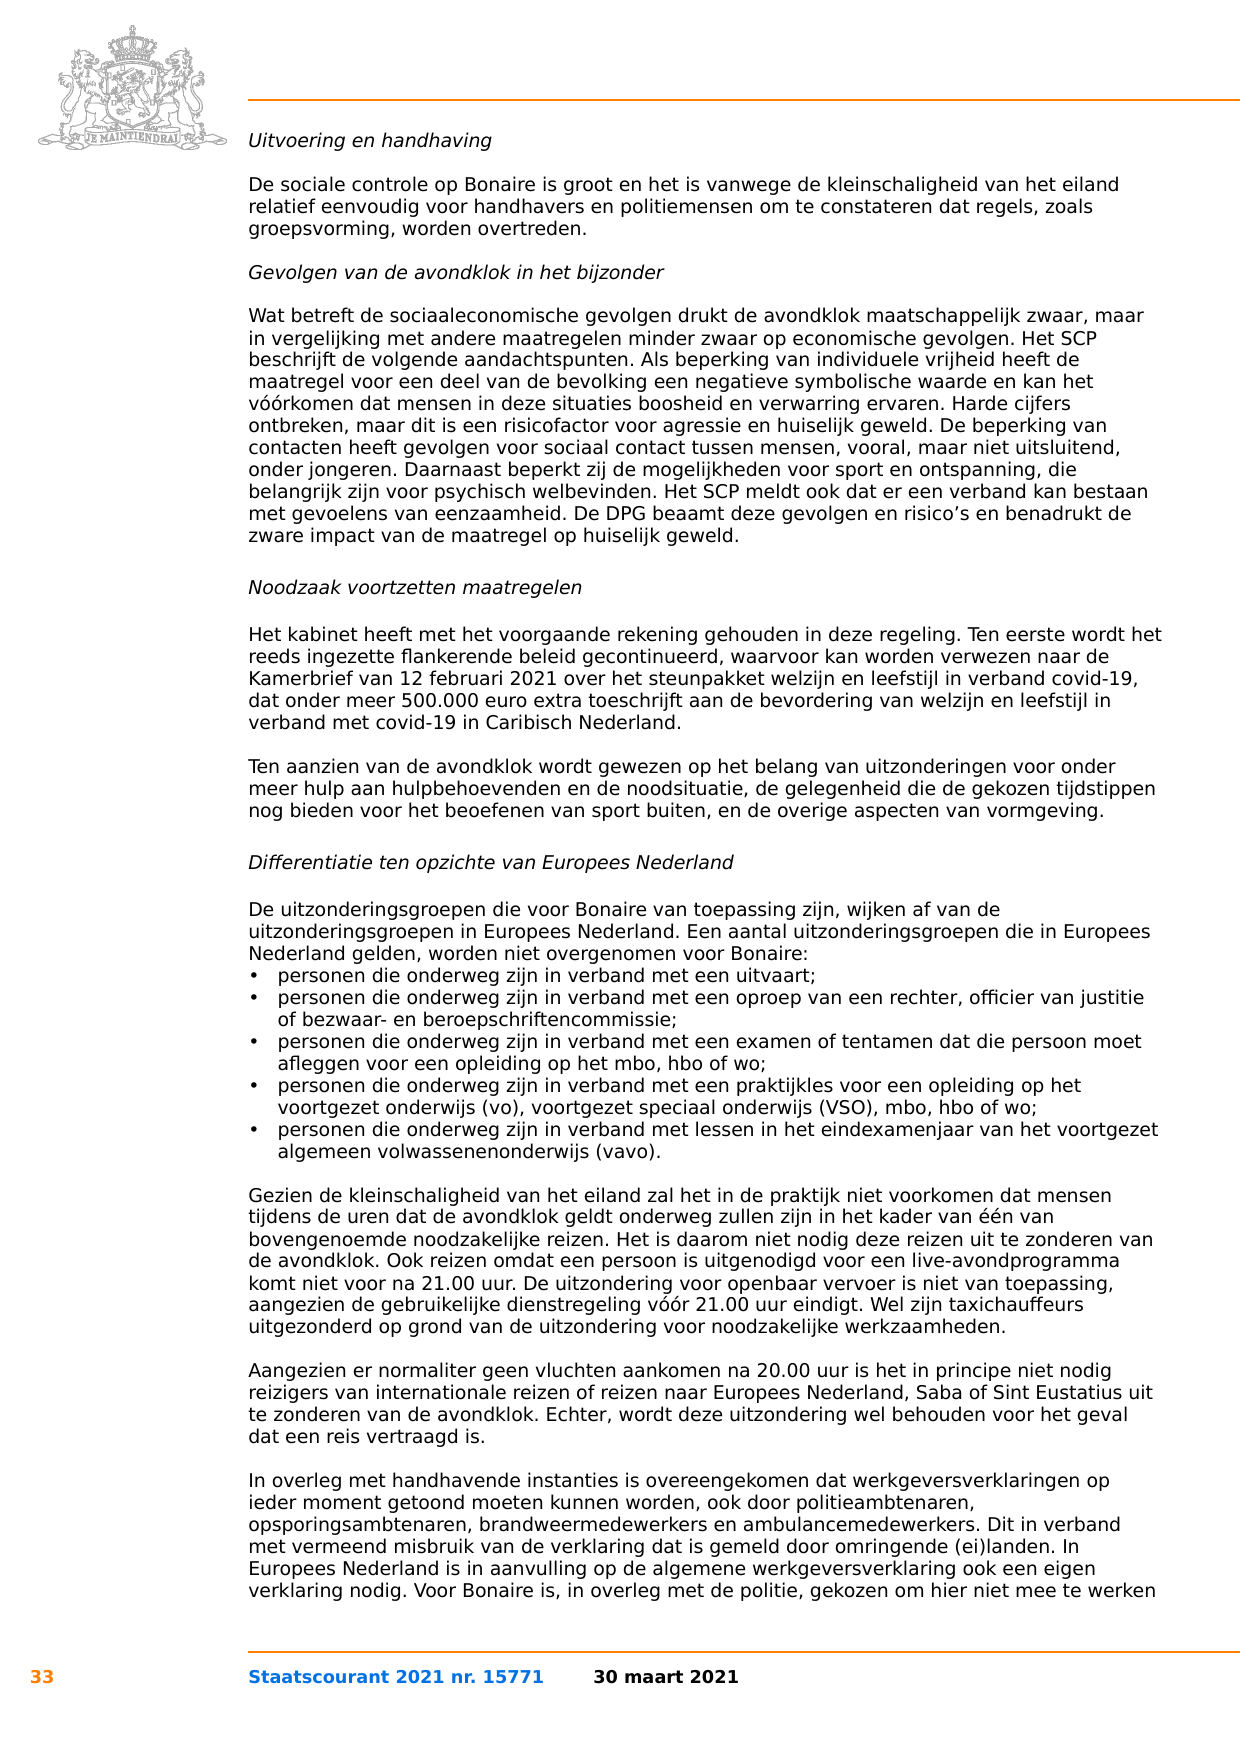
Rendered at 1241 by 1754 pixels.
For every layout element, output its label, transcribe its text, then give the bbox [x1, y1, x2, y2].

text Aangezien er normaliter geen vluchten aankomen na 20.00 uur is het in principe niet nodig reizigers van internationale reizen of reizen naar Europees Nederland, Saba of Sint Eustatius uit te zonderen van de avondklok. Echter, wordt deze uitzondering wel behouden voor het geval dat een reis vertraagd is. [248, 1360, 1163, 1448]
text In overleg met handhavende instanties is overeengekomen dat werkgeversverklaringen op ieder moment getoond moeten kunnen worden, ook door politieambtenaren, opsporingsambtenaren, brandweermedewerkers en ambulancemedewerkers. Dit in verband met vermeend misbruik van de verklaring dat is gemeld door omringende (ei)landen. In Europees Nederland is in aanvulling op de algemene werkgeversverklaring ook een eigen verklaring nodig. Voor Bonaire is, in overleg met de politie, gekozen om hier niet mee te werken [248, 1470, 1163, 1602]
text De uitzonderingsgroepen die voor Bonaire van toepassing zijn, wijken af van de uitzonderingsgroepen in Europees Nederland. Een aantal uitzonderingsgroepen die in Europees Nederland gelden, worden niet overgenomen voor Bonaire: [248, 899, 1163, 965]
subtitle Gevolgen van de avondklok in het bijzonder [248, 262, 1163, 283]
subtitle Noodzaak voortzetten maatregelen [248, 577, 1163, 599]
picture [38, 25, 227, 150]
text • personen die onderweg zijn in verband met een oproep van een rechter, officier van justitie of bezwaar- en beroepschriftencommissie; [248, 987, 1163, 1031]
text • personen die onderweg zijn in verband met een uitvaart; [248, 965, 1163, 987]
text Wat betreft de sociaaleconomische gevolgen drukt de avondklok maatschappelijk zwaar, maar in vergelijking met andere maatregelen minder zwaar op economische gevolgen. Het SCP beschrijft de volgende aandachtspunten. Als beperking van individuele vrijheid heeft de maatregel voor een deel van de bevolking een negatieve symbolische waarde en kan het vóórkomen dat mensen in deze situaties boosheid en verwarring ervaren. Harde cijfers ontbreken, maar dit is een risicofactor voor agressie en huiselijk geweld. De beperking van contacten heeft gevolgen voor sociaal contact tussen mensen, vooral, maar niet uitsluitend, onder jongeren. Daarnaast beperkt zij de mogelijkheden voor sport en ontspanning, die belangrijk zijn voor psychisch welbevinden. Het SCP meldt ook dat er een verband kan bestaan met gevoelens van eenzaamheid. De DPG beaamt deze gevolgen en risico’s en benadrukt de zware impact van de maatregel op huiselijk geweld. [248, 305, 1163, 547]
text • personen die onderweg zijn in verband met een examen of tentamen dat die persoon moet afleggen voor een opleiding op het mbo, hbo of wo; [248, 1031, 1163, 1075]
text De sociale controle op Bonaire is groot en het is vanwege de kleinschaligheid van het eiland relatief eenvoudig voor handhavers en politiemensen om te constateren dat regels, zoals groepsvorming, worden overtreden. [248, 174, 1163, 240]
text Gezien de kleinschaligheid van het eiland zal het in de praktijk niet voorkomen dat mensen tijdens de uren dat de avondklok geldt onderweg zullen zijn in het kader van één van bovengenoemde noodzakelijke reizen. Het is daarom niet nodig deze reizen uit te zonderen van de avondklok. Ook reizen omdat een persoon is uitgenodigd voor een live-avondprogramma komt niet voor na 21.00 uur. De uitzondering voor openbaar vervoer is niet van toepassing, aangezien de gebruikelijke dienstregeling vóór 21.00 uur eindigt. Wel zijn taxichauffeurs uitgezonderd op grond van de uitzondering voor noodzakelijke werkzaamheden. [248, 1184, 1163, 1338]
text • personen die onderweg zijn in verband met lessen in het eindexamenjaar van het voortgezet algemeen volwassenenonderwijs (vavo). [248, 1119, 1163, 1163]
subtitle Differentiatie ten opzichte van Europees Nederland [248, 852, 1163, 874]
text Ten aanzien van de avondklok wordt gewezen op het belang van uitzonderingen voor onder meer hulp aan hulpbehoevenden en de noodsituatie, de gelegenheid die de gekozen tijdstippen nog bieden voor het beoefenen van sport buiten, en de overige aspecten van vormgeving. [248, 756, 1163, 822]
text • personen die onderweg zijn in verband met een praktijkles voor een opleiding op het voortgezet onderwijs (vo), voortgezet speciaal onderwijs (VSO), mbo, hbo of wo; [248, 1075, 1163, 1119]
text Het kabinet heeft met het voorgaande rekening gehouden in deze regeling. Ten eerste wordt het reeds ingezette flankerende beleid gecontinueerd, waarvoor kan worden verwezen naar de Kamerbrief van 12 februari 2021 over het steunpakket welzijn en leefstijl in verband covid-19, dat onder meer 500.000 euro extra toeschrijft aan de bevordering van welzijn en leefstijl in verband met covid-19 in Caribisch Nederland. [248, 624, 1163, 734]
subtitle Uitvoering en handhaving [248, 130, 1163, 152]
